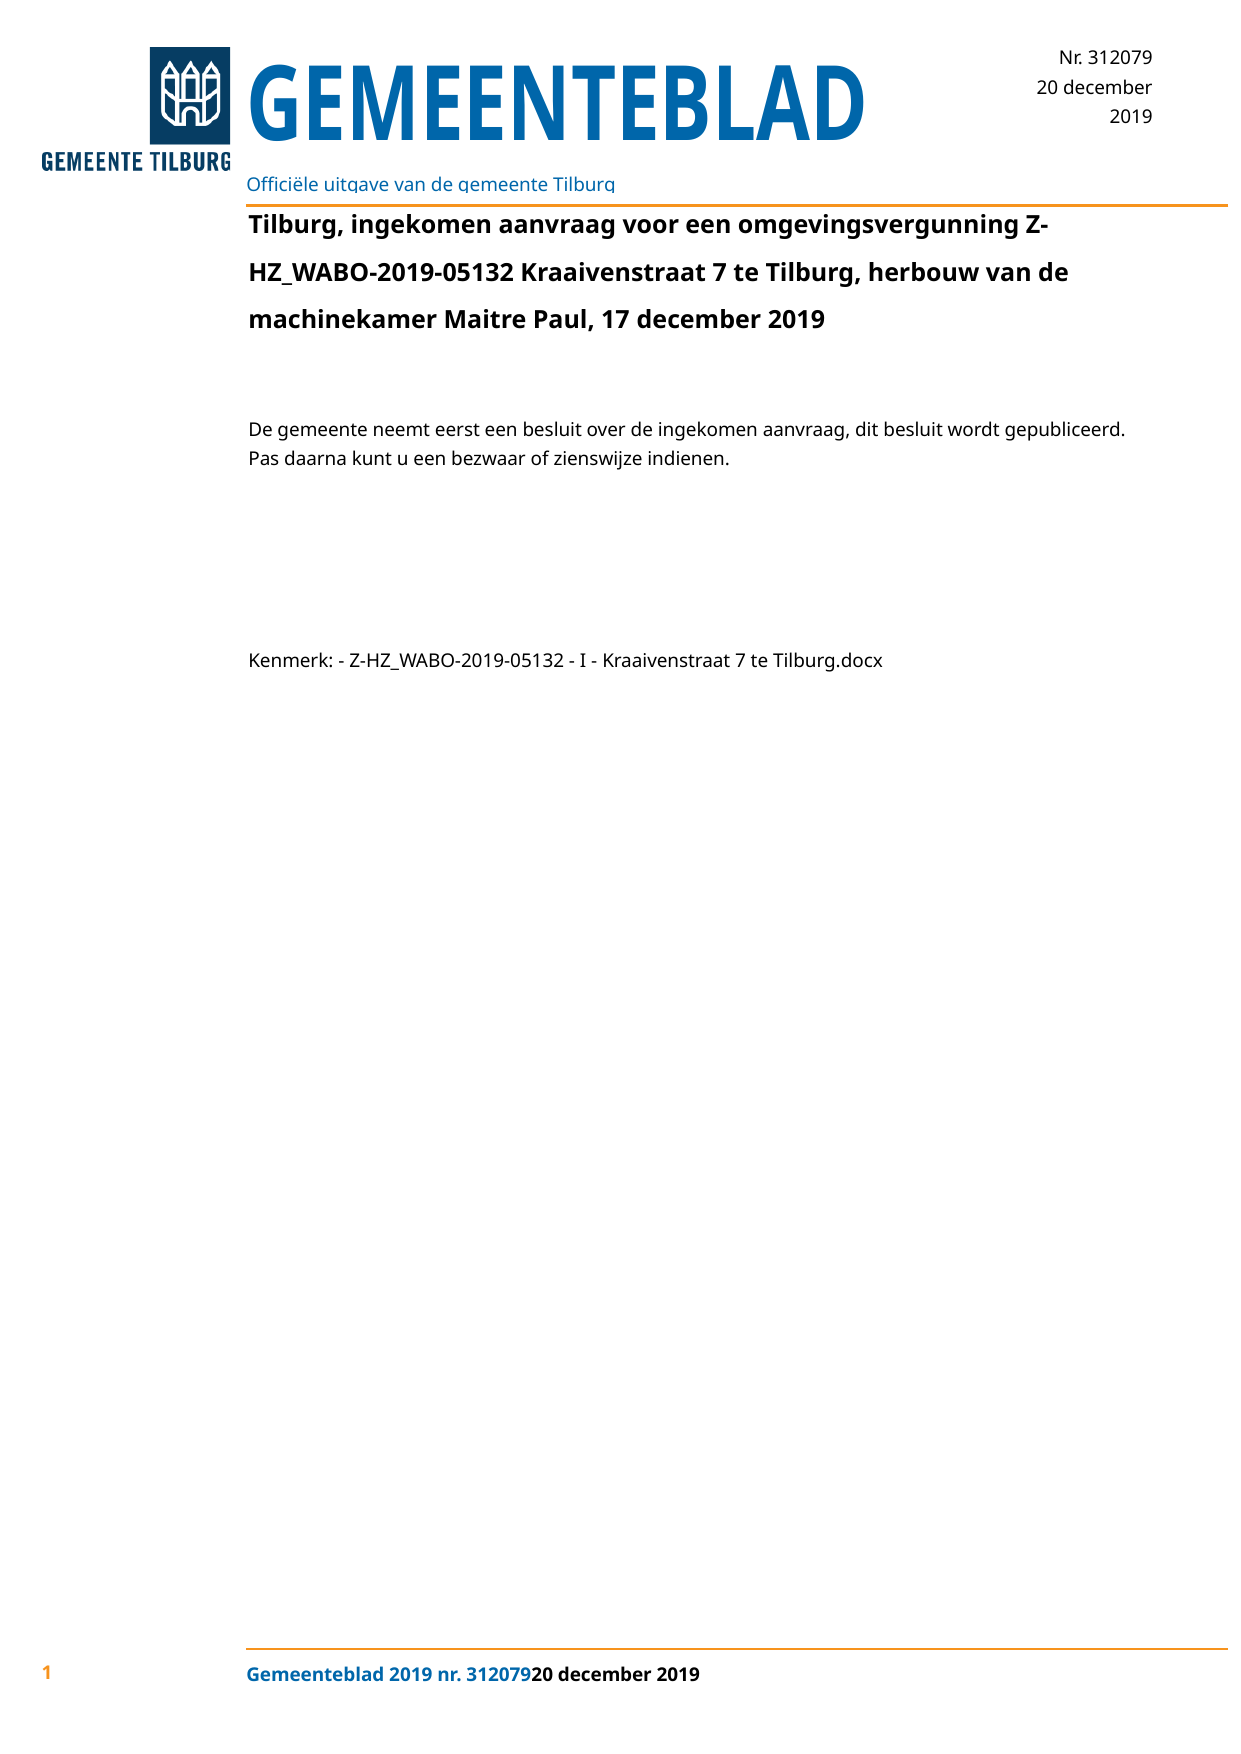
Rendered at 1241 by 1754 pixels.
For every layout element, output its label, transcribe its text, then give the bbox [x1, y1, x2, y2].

text Tilburg, ingekomen aanvraag voor een omgevingsvergunning Z-HZ_WABO-2019-05132 Kraaivenstraat 7 te Tilburg, herbouw van de machinekamer Maitre Paul, 17 december 2019 [248, 207, 1152, 336]
picture [41, 47, 231, 172]
text De gemeente neemt eerst een besluit over de ingekomen aanvraag, dit besluit wordt gepubliceerd. Pas daarna kunt u een bezwaar of zienswijze indienen. [248, 416, 1152, 471]
text Kenmerk: - Z-HZ_WABO-2019-05132 - I - Kraaivenstraat 7 te Tilburg.docx [248, 647, 1152, 673]
